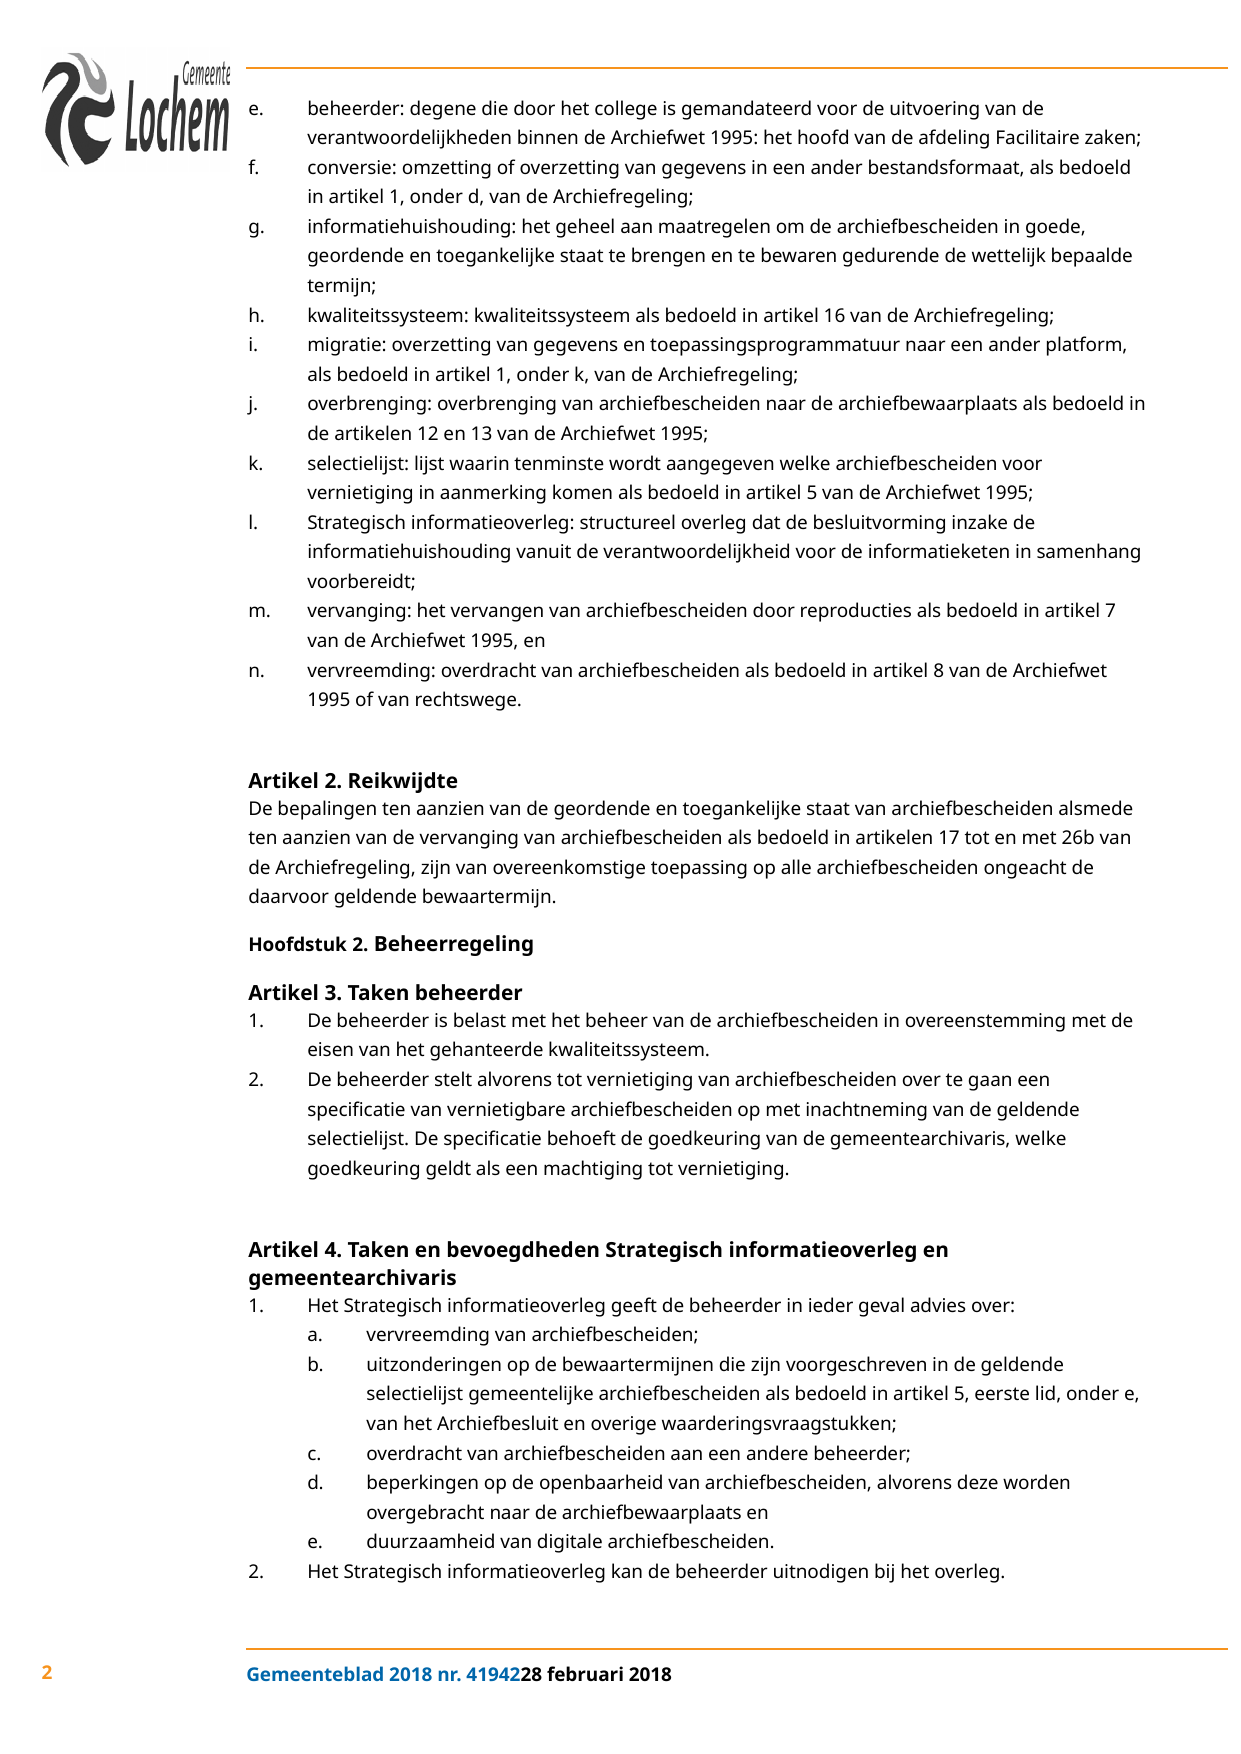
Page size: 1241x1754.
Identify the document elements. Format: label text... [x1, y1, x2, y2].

list selectielijst: lijst waarin tenminste wordt aangegeven welke archiefbescheiden voor vernietiging in aanmerking komen als bedoeld in artikel 5 van de Archiefwet 1995; [248, 450, 1152, 505]
list vervanging: het vervangen van archiefbescheiden door reproducties als bedoeld in artikel 7 van de Archiefwet 1995, en [248, 598, 1152, 653]
text Hoofdstuk 2. Beheerregeling [248, 929, 1152, 958]
list uitzonderingen op de bewaartermijnen die zijn voorgeschreven in de geldende selectielijst gemeentelijke archiefbescheiden als bedoeld in artikel 5, eerste lid, onder e, van het Archiefbesluit en overige waarderingsvraagstukken; [307, 1351, 1152, 1436]
picture [41, 47, 231, 172]
text Artikel 2. Reikwijdte [248, 766, 1152, 795]
list informatiehuishouding: het geheel aan maatregelen om de archiefbescheiden in goede, geordende en toegankelijke staat te brengen en te bewaren gedurende de wettelijk bepaalde termijn; [248, 213, 1152, 298]
list vervreemding: overdracht van archiefbescheiden als bedoeld in artikel 8 van de Archiefwet 1995 of van rechtswege. [248, 657, 1152, 712]
list overbrenging: overbrenging van archiefbescheiden naar de archiefbewaarplaats als bedoeld in de artikelen 12 en 13 van de Archiefwet 1995; [248, 391, 1152, 446]
list Het Strategisch informatieoverleg geeft de beheerder in ieder geval advies over: [248, 1292, 1152, 1317]
list overdracht van archiefbescheiden aan een andere beheerder; [307, 1440, 1152, 1465]
list migratie: overzetting van gegevens en toepassingsprogrammatuur naar een ander platform, als bedoeld in artikel 1, onder k, van de Archiefregeling; [248, 331, 1152, 387]
list beperkingen op de openbaarheid van archiefbescheiden, alvorens deze worden overgebracht naar de archiefbewaarplaats en [307, 1469, 1152, 1524]
list duurzaamheid van digitale archiefbescheiden. [307, 1528, 1152, 1554]
list kwaliteitssysteem: kwaliteitssysteem als bedoeld in artikel 16 van de Archiefregeling; [248, 302, 1152, 328]
list conversie: omzetting of overzetting van gegevens in een ander bestandsformaat, als bedoeld in artikel 1, onder d, van de Archiefregeling; [248, 154, 1152, 209]
list vervreemding van archiefbescheiden; [307, 1321, 1152, 1347]
list Strategisch informatieoverleg: structureel overleg dat de besluitvorming inzake de informatiehuishouding vanuit de verantwoordelijkheid voor de informatieketen in samenhang voorbereidt; [248, 509, 1152, 594]
list De beheerder is belast met het beheer van de archiefbescheiden in overeenstemming met de eisen van het gehanteerde kwaliteitssysteem. [248, 1007, 1152, 1062]
text De bepalingen ten aanzien van de geordende en toegankelijke staat van archiefbescheiden alsmede ten aanzien van de vervanging van archiefbescheiden als bedoeld in artikelen 17 tot en met 26b van de Archiefregeling, zijn van overeenkomstige toepassing op alle archiefbescheiden ongeacht de daarvoor geldende bewaartermijn. [248, 795, 1152, 909]
list Het Strategisch informatieoverleg kan de beheerder uitnodigen bij het overleg. [248, 1558, 1152, 1584]
text Artikel 3. Taken beheerder [248, 978, 1152, 1007]
text Artikel 4. Taken en bevoegdheden Strategisch informatieoverleg en gemeentearchivaris [248, 1235, 1152, 1292]
list beheerder: degene die door het college is gemandateerd voor de uitvoering van de verantwoordelijkheden binnen de Archiefwet 1995: het hoofd van de afdeling Facilitaire zaken; [248, 95, 1152, 150]
list De beheerder stelt alvorens tot vernietiging van archiefbescheiden over te gaan een specificatie van vernietigbare archiefbescheiden op met inachtneming van de geldende selectielijst. De specificatie behoeft de goedkeuring van de gemeentearchivaris, welke goedkeuring geldt als een machtiging tot vernietiging. [248, 1066, 1152, 1181]
